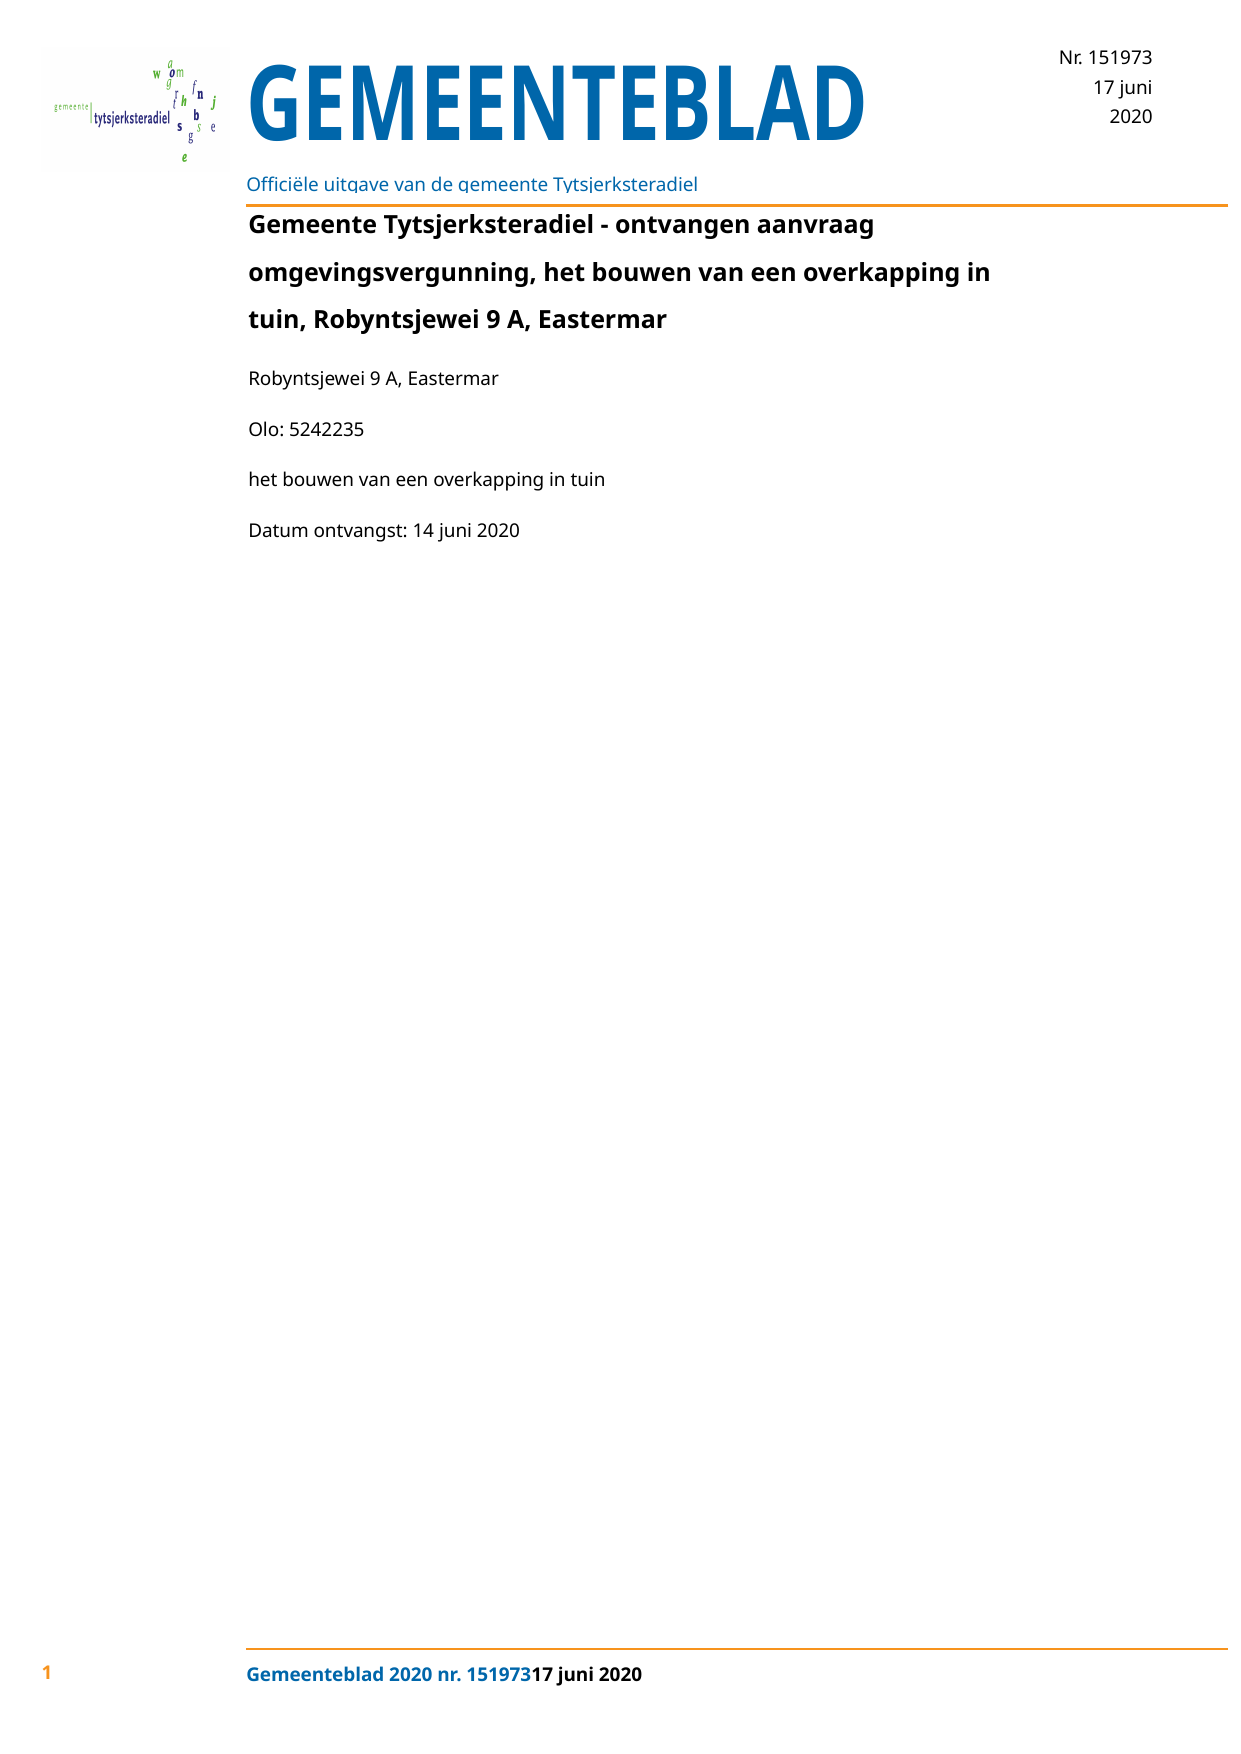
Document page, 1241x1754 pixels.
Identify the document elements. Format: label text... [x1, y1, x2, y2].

text het bouwen van een overkapping in tuin [248, 466, 1152, 492]
text Datum ontvangst: 14 juni 2020 [248, 517, 1152, 542]
text Olo: 5242235 [248, 416, 1152, 442]
picture [41, 47, 231, 172]
text Robyntsjewei 9 A, Eastermar [248, 366, 1152, 391]
text Gemeente Tytsjerksteradiel - ontvangen aanvraag omgevingsvergunning, het bouwen van een overkapping in tuin, Robyntsjewei 9 A, Eastermar [248, 207, 1152, 336]
